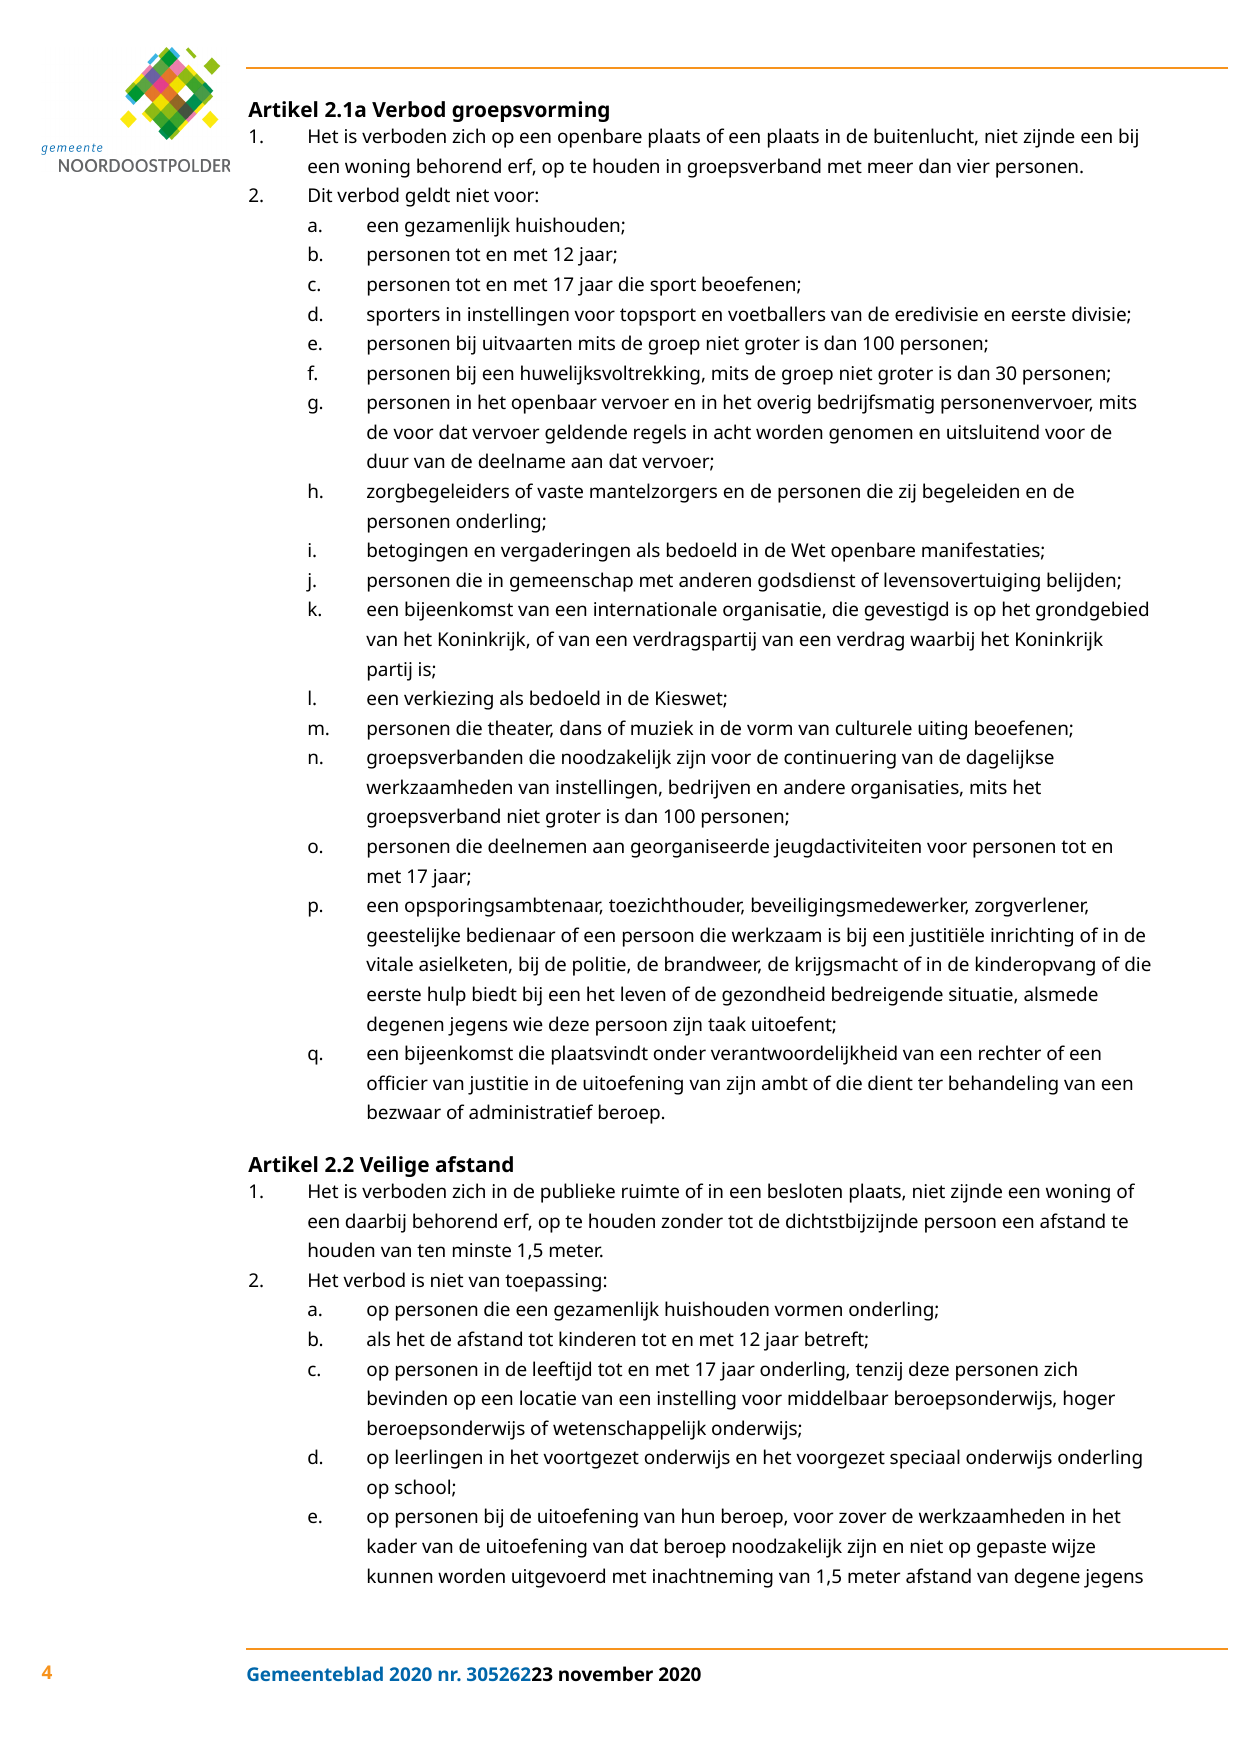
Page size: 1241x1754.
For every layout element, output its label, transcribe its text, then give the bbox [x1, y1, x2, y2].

list betogingen en vergaderingen als bedoeld in de Wet openbare manifestaties; [307, 537, 1152, 563]
list Het verbod is niet van toepassing: [248, 1267, 1152, 1293]
list personen die in gemeenschap met anderen godsdienst of levensovertuiging belijden; [307, 567, 1152, 593]
list Het is verboden zich op een openbare plaats of een plaats in de buitenlucht, niet zijnde een bij een woning behorend erf, op te houden in groepsverband met meer dan vier personen. [248, 123, 1152, 178]
list een bijeenkomst die plaatsvindt onder verantwoordelijkheid van een rechter of een officier van justitie in de uitoefening van zijn ambt of die dient ter behandeling van een bezwaar of administratief beroep. [307, 1040, 1152, 1125]
list als het de afstand tot kinderen tot en met 12 jaar betreft; [307, 1326, 1152, 1352]
list sporters in instellingen voor topsport en voetballers van de eredivisie en eerste divisie; [307, 301, 1152, 326]
list op personen bij de uitoefening van hun beroep, voor zover de werkzaamheden in het kader van de uitoefening van dat beroep noodzakelijk zijn en niet op gepaste wijze kunnen worden uitgevoerd met inachtneming van 1,5 meter afstand van degene jegens [307, 1504, 1152, 1589]
list personen die deelnemen aan georganiseerde jeugdactiviteiten voor personen tot en met 17 jaar; [307, 833, 1152, 888]
list personen bij een huwelijksvoltrekking, mits de groep niet groter is dan 30 personen; [307, 360, 1152, 386]
list op personen in de leeftijd tot en met 17 jaar onderling, tenzij deze personen zich bevinden op een locatie van een instelling voor middelbaar beroepsonderwijs, hoger beroepsonderwijs of wetenschappelijk onderwijs; [307, 1356, 1152, 1441]
list personen in het openbaar vervoer en in het overig bedrijfsmatig personenvervoer, mits de voor dat vervoer geldende regels in acht worden genomen en uitsluitend voor de duur van de deelname aan dat vervoer; [307, 389, 1152, 474]
list op personen die een gezamenlijk huishouden vormen onderling; [307, 1297, 1152, 1322]
list personen tot en met 12 jaar; [307, 242, 1152, 267]
list Dit verbod geldt niet voor: [248, 182, 1152, 208]
list Het is verboden zich in de publieke ruimte of in een besloten plaats, niet zijnde een woning of een daarbij behorend erf, op te houden zonder tot de dichtstbijzijnde persoon een afstand te houden van ten minste 1,5 meter. [248, 1178, 1152, 1263]
list zorgbegeleiders of vaste mantelzorgers en de personen die zij begeleiden en de personen onderling; [307, 478, 1152, 533]
text Artikel 2.1a Verbod groepsvorming [248, 95, 1152, 123]
list een verkiezing als bedoeld in de Kieswet; [307, 685, 1152, 711]
list een opsporingsambtenaar, toezichthouder, beveiligingsmedewerker, zorgverlener, geestelijke bedienaar of een persoon die werkzaam is bij een justitiële inrichting of in de vitale asielketen, bij de politie, de brandweer, de krijgsmacht of in de kinderopvang of die eerste hulp biedt bij een het leven of de gezondheid bedreigende situatie, alsmede degenen jegens wie deze persoon zijn taak uitoefent; [307, 892, 1152, 1036]
list groepsverbanden die noodzakelijk zijn voor de continuering van de dagelijkse werkzaamheden van instellingen, bedrijven en andere organisaties, mits het groepsverband niet groter is dan 100 personen; [307, 744, 1152, 829]
list personen die theater, dans of muziek in de vorm van culturele uiting beoefenen; [307, 715, 1152, 741]
text Artikel 2.2 Veilige afstand [248, 1150, 1152, 1178]
list personen bij uitvaarten mits de groep niet groter is dan 100 personen; [307, 330, 1152, 356]
list op leerlingen in het voortgezet onderwijs en het voorgezet speciaal onderwijs onderling op school; [307, 1444, 1152, 1500]
list personen tot en met 17 jaar die sport beoefenen; [307, 271, 1152, 297]
list een gezamenlijk huishouden; [307, 212, 1152, 238]
list een bijeenkomst van een internationale organisatie, die gevestigd is op het grondgebied van het Koninkrijk, of van een verdragspartij van een verdrag waarbij het Koninkrijk partij is; [307, 597, 1152, 681]
picture [41, 47, 231, 172]
